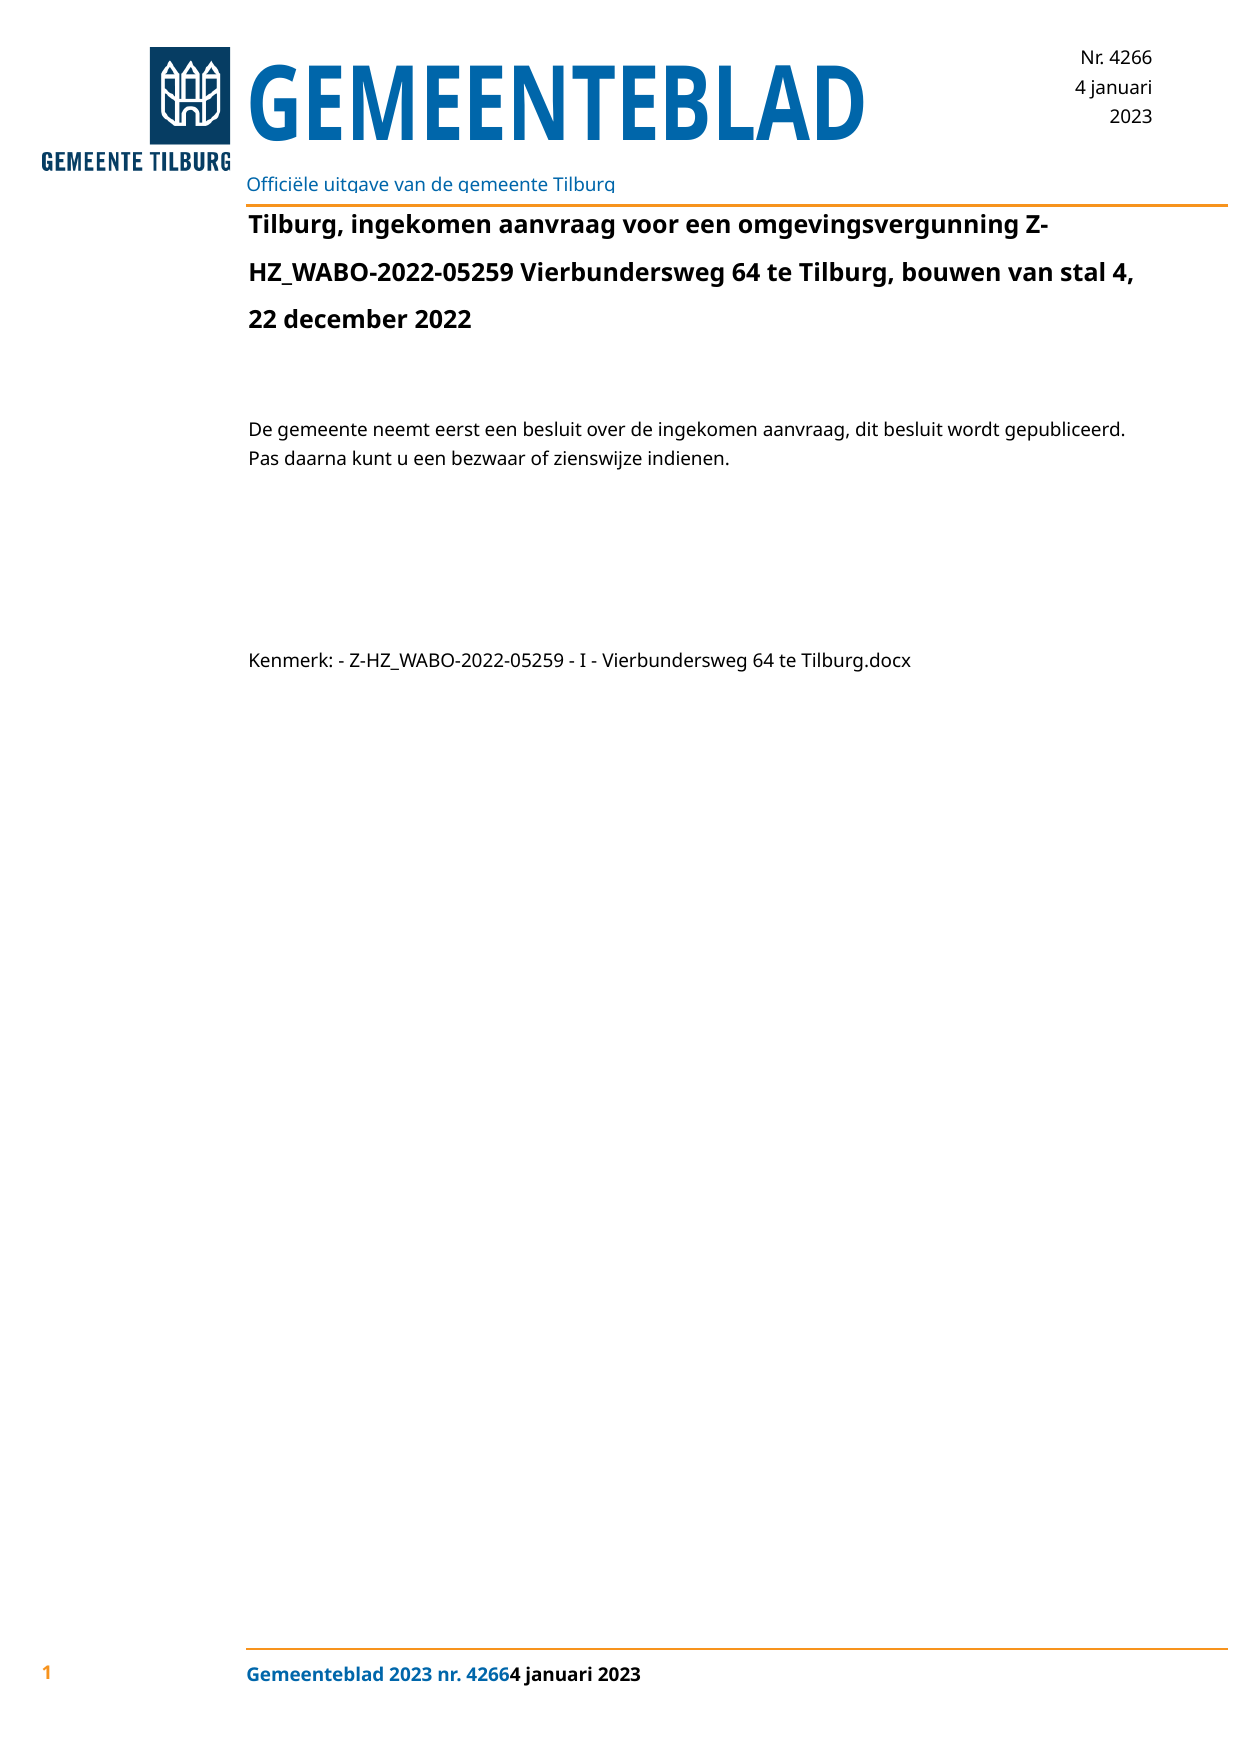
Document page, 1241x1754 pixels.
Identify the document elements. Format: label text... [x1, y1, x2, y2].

text De gemeente neemt eerst een besluit over de ingekomen aanvraag, dit besluit wordt gepubliceerd. Pas daarna kunt u een bezwaar of zienswijze indienen. [248, 416, 1152, 471]
text Kenmerk: - Z-HZ_WABO-2022-05259 - I - Vierbundersweg 64 te Tilburg.docx [248, 647, 1152, 673]
picture [41, 47, 231, 172]
text Tilburg, ingekomen aanvraag voor een omgevingsvergunning Z-HZ_WABO-2022-05259 Vierbundersweg 64 te Tilburg, bouwen van stal 4, 22 december 2022 [248, 207, 1152, 336]
